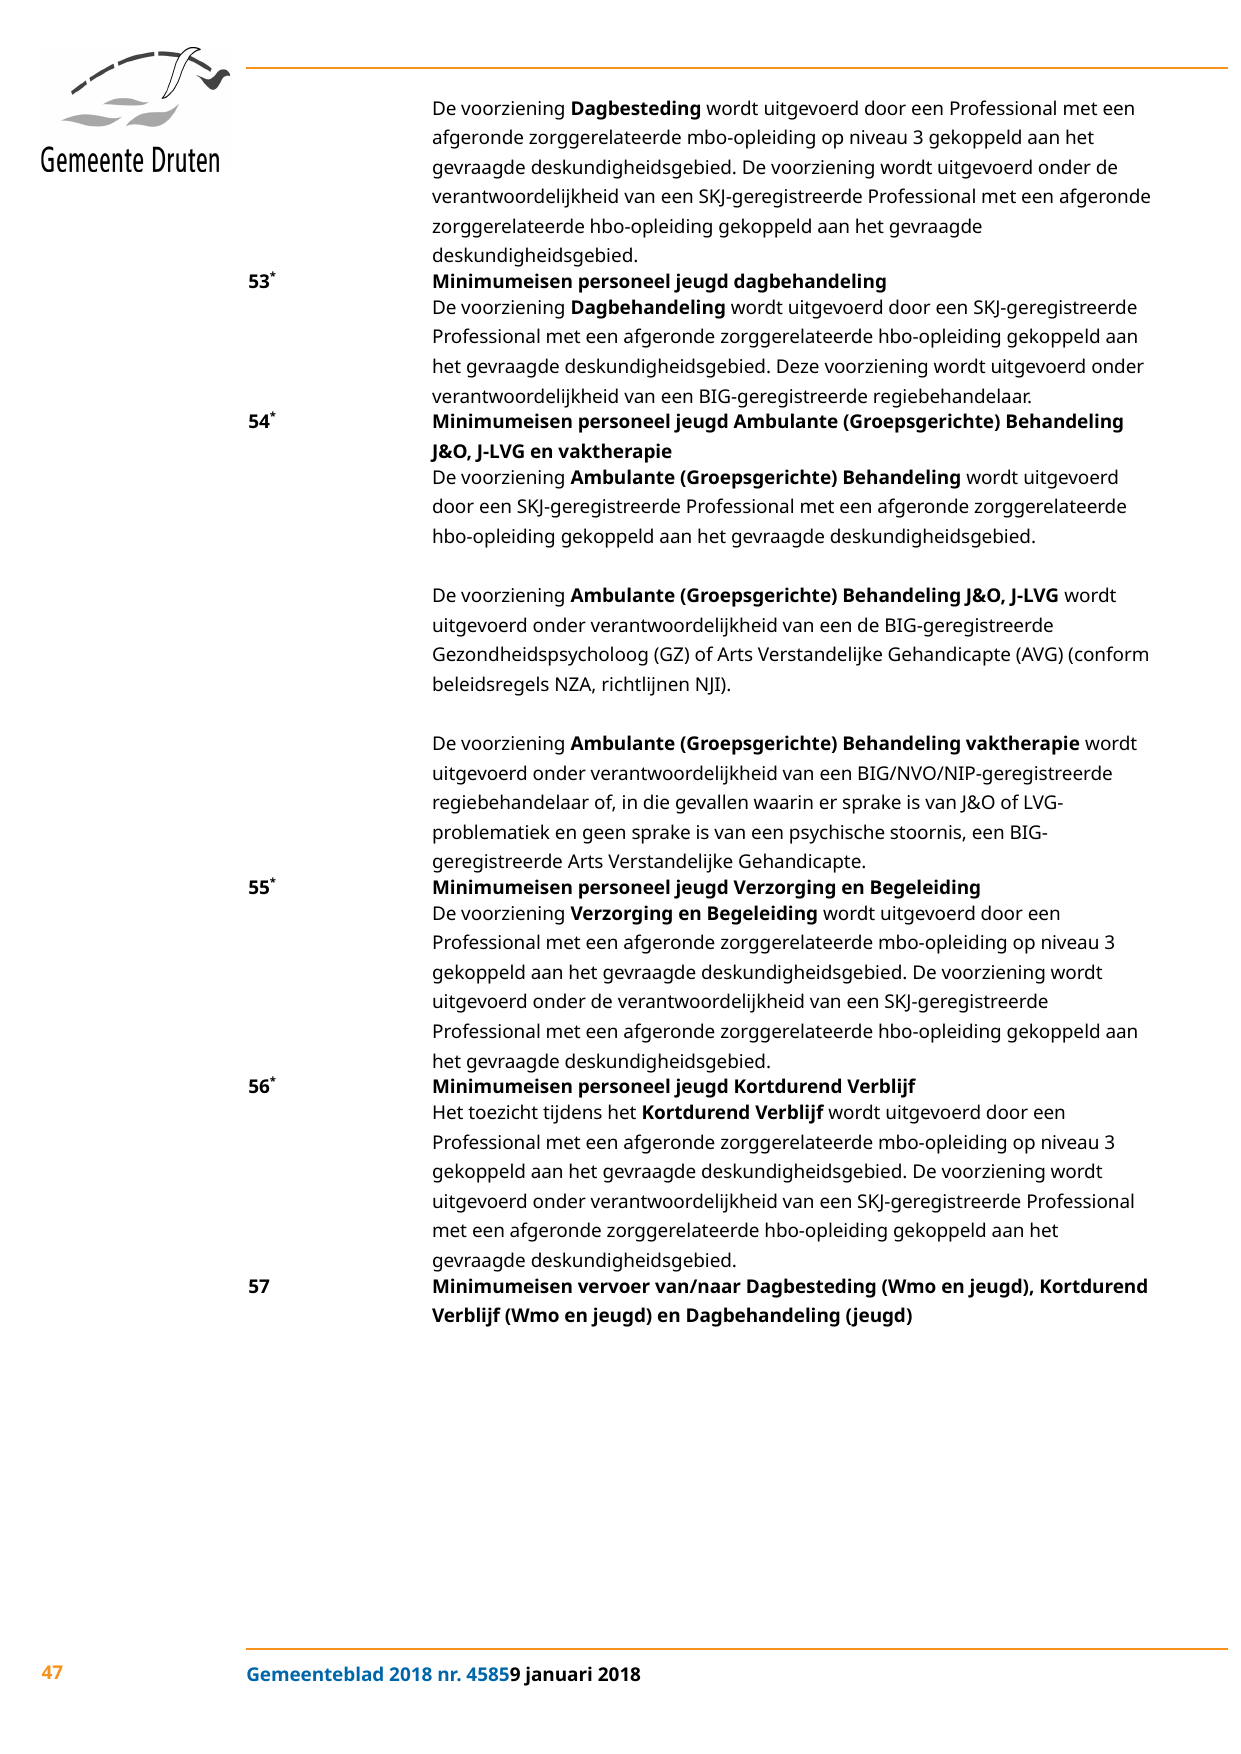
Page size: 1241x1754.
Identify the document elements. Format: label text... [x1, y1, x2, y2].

table_cell [248, 95, 432, 268]
table_cell Minimumeisen personeel jeugd Ambulante (Groepsgerichte) Behandeling J&O, J-LVG en vaktherapie [432, 409, 1152, 464]
table_cell Minimumeisen personeel jeugd dagbehandeling [432, 269, 1152, 294]
table_cell 53* [248, 269, 432, 294]
table_cell De voorziening Ambulante (Groepsgerichte) Behandeling wordt uitgevoerd door een SKJ-geregistreerde Professional met een afgeronde zorggerelateerde hbo-opleiding gekoppeld aan het gevraagde deskundigheidsgebied. De voorziening Ambulante (Groepsgerichte) Behandeling J&O, J-LVG wordt uitgevoerd onder verantwoordelijkheid van een de BIG-geregistreerde Gezondheidspsycholoog (GZ) of Arts Verstandelijke Gehandicapte (AVG) (conform beleidsregels NZA, richtlijnen NJI). De voorziening Ambulante (Groepsgerichte) Behandeling vaktherapie wordt uitgevoerd onder verantwoordelijkheid van een BIG/NVO/NIP-geregistreerde regiebehandelaar of, in die gevallen waarin er sprake is van J&O of LVG-problematiek en geen sprake is van een psychische stoornis, een BIG-geregistreerde Arts Verstandelijke Gehandicapte. [432, 464, 1152, 874]
picture [41, 47, 231, 172]
table_cell [248, 464, 432, 874]
table_cell Minimumeisen personeel jeugd Verzorging en Begeleiding [432, 874, 1152, 900]
table_cell Het toezicht tijdens het Kortdurend Verblijf wordt uitgevoerd door een Professional met een afgeronde zorggerelateerde mbo-opleiding op niveau 3 gekoppeld aan het gevraagde deskundigheidsgebied. De voorziening wordt uitgevoerd onder verantwoordelijkheid van een SKJ-geregistreerde Professional met een afgeronde zorggerelateerde hbo-opleiding gekoppeld aan het gevraagde deskundigheidsgebied. [432, 1099, 1152, 1273]
table_cell Minimumeisen personeel jeugd Kortdurend Verblijf [432, 1074, 1152, 1099]
table_cell [248, 1099, 432, 1273]
table_cell De voorziening Dagbehandeling wordt uitgevoerd door een SKJ-geregistreerde Professional met een afgeronde zorggerelateerde hbo-opleiding gekoppeld aan het gevraagde deskundigheidsgebied. Deze voorziening wordt uitgevoerd onder verantwoordelijkheid van een BIG-geregistreerde regiebehandelaar. [432, 294, 1152, 409]
table_cell Minimumeisen vervoer van/naar Dagbesteding (Wmo en jeugd), Kortdurend Verblijf (Wmo en jeugd) en Dagbehandeling (jeugd) [432, 1273, 1152, 1328]
table_cell [248, 900, 432, 1074]
table_cell De voorziening Dagbesteding wordt uitgevoerd door een Professional met een afgeronde zorggerelateerde mbo-opleiding op niveau 3 gekoppeld aan het gevraagde deskundigheidsgebied. De voorziening wordt uitgevoerd onder de verantwoordelijkheid van een SKJ-geregistreerde Professional met een afgeronde zorggerelateerde hbo-opleiding gekoppeld aan het gevraagde deskundigheidsgebied. [432, 95, 1152, 268]
table_cell 57 [248, 1273, 432, 1328]
table_cell [248, 294, 432, 409]
table_cell 54* [248, 409, 432, 464]
table_cell De voorziening Verzorging en Begeleiding wordt uitgevoerd door een Professional met een afgeronde zorggerelateerde mbo-opleiding op niveau 3 gekoppeld aan het gevraagde deskundigheidsgebied. De voorziening wordt uitgevoerd onder de verantwoordelijkheid van een SKJ-geregistreerde Professional met een afgeronde zorggerelateerde hbo-opleiding gekoppeld aan het gevraagde deskundigheidsgebied. [432, 900, 1152, 1074]
table_cell 56* [248, 1074, 432, 1099]
table_cell 55* [248, 874, 432, 900]
